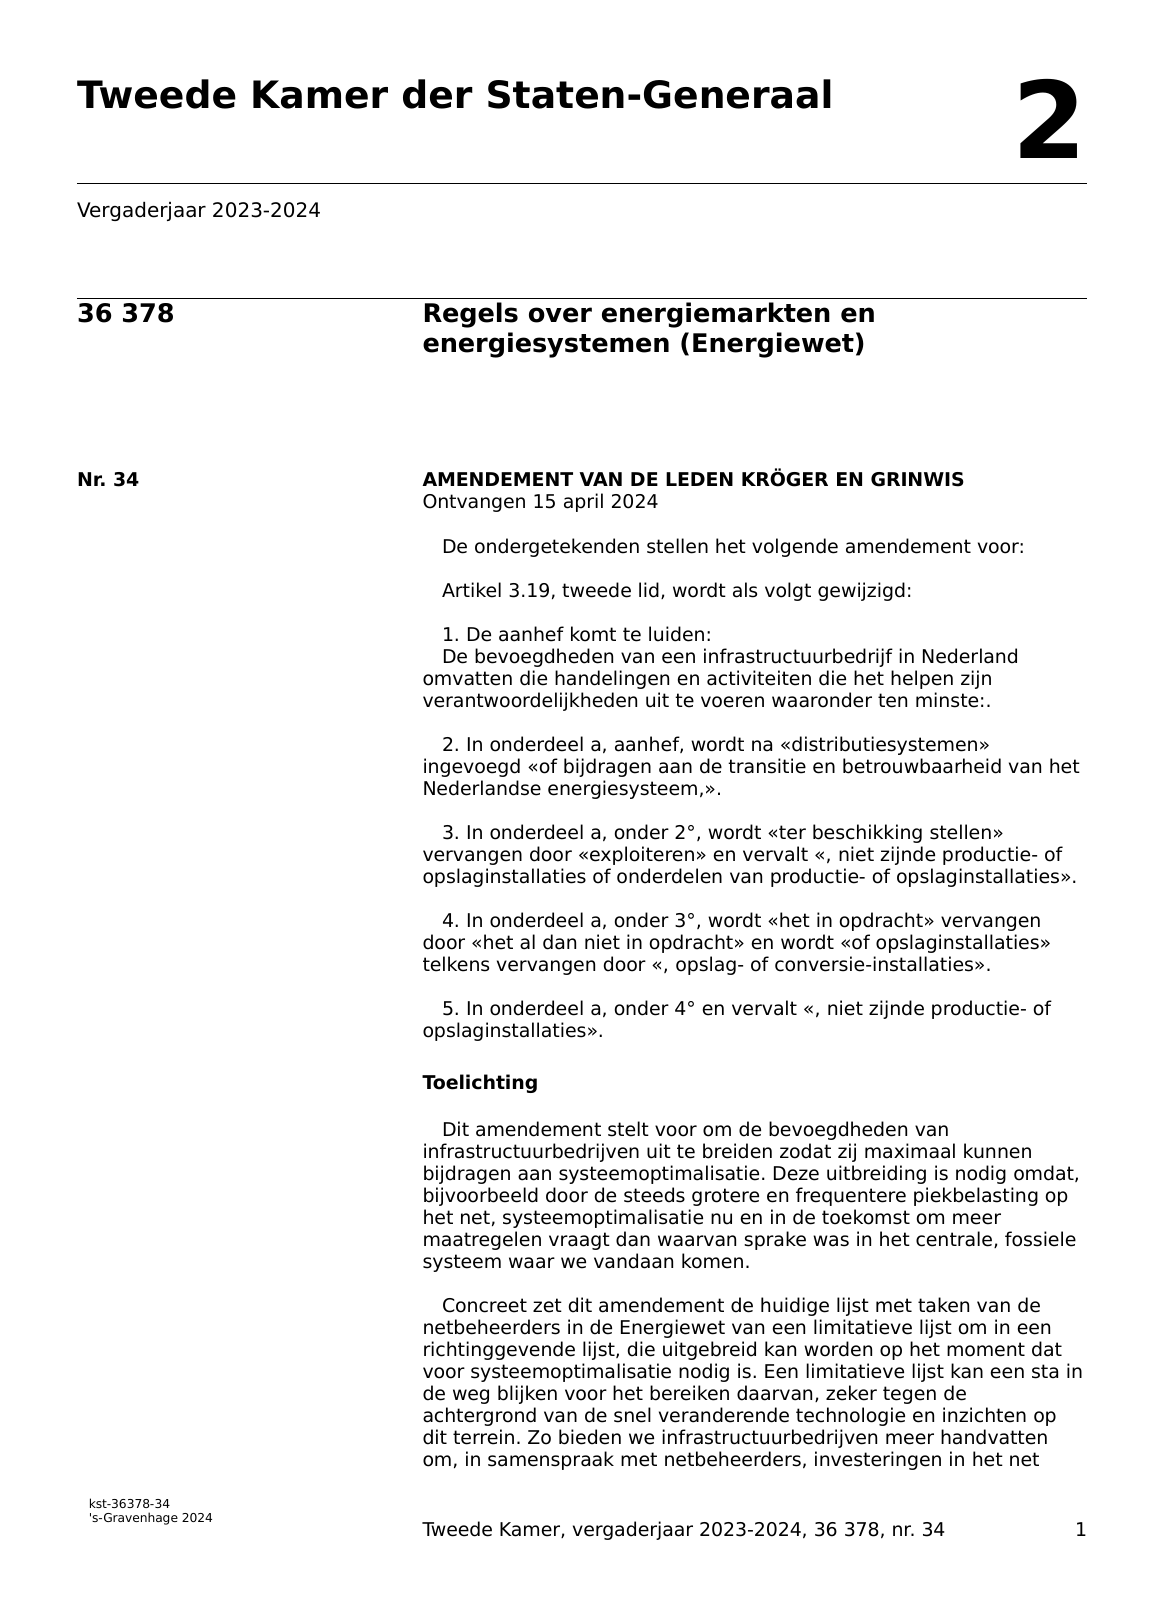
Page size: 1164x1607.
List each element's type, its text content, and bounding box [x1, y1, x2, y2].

table_header Tweede Kamer der Staten-Generaal [77, 59, 886, 183]
text kst-36378-34 [88, 1497, 323, 1511]
text 1. De aanhef komt te luiden: [422, 624, 1087, 646]
text Concreet zet dit amendement de huidige lijst met taken van de netbeheerders in de Energiewet van een limitatieve lijst om in een richtinggevende lijst, die uitgebreid kan worden op het moment dat voor systeemoptimalisatie nodig is. Een limitatieve lijst kan een sta in de weg blijken voor het bereiken daarvan, zeker tegen de achtergrond van de snel veranderende technologie en inzichten op dit terrein. Zo bieden we infrastructuurbedrijven meer handvatten om, in samenspraak met netbeheerders, investeringen in het net [422, 1295, 1087, 1471]
text 's-Gravenhage 2024 [88, 1511, 323, 1525]
text 5. In onderdeel a, onder 4° en vervalt «, niet zijnde productie- of opslaginstallaties». [422, 998, 1087, 1042]
text Ontvangen 15 april 2024 [422, 491, 1087, 513]
table_header 2 [886, 59, 1087, 183]
text 4. In onderdeel a, onder 3°, wordt «het in opdracht» vervangen door «het al dan niet in opdracht» en wordt «of opslaginstallaties» telkens vervangen door «, opslag- of conversie-installaties». [422, 910, 1087, 976]
text 2. In onderdeel a, aanhef, wordt na «distributiesystemen» ingevoegd «of bijdragen aan de transitie en betrouwbaarheid van het Nederlandse energiesysteem,». [422, 734, 1087, 800]
subtitle Toelichting [422, 1072, 1087, 1094]
table_cell Vergaderjaar 2023-2024 [77, 184, 1087, 298]
subtitle 36 378 Regels over energiemarkten en energiesystemen (Energiewet) [77, 299, 1087, 358]
text Dit amendement stelt voor om de bevoegdheden van infrastructuurbedrijven uit te breiden zodat zij maximaal kunnen bijdragen aan systeemoptimalisatie. Deze uitbreiding is nodig omdat, bijvoorbeeld door de steeds grotere en frequentere piekbelasting op het net, systeemoptimalisatie nu en in de toekomst om meer maatregelen vraagt dan waarvan sprake was in het centrale, fossiele systeem waar we vandaan komen. [422, 1119, 1087, 1273]
text De bevoegdheden van een infrastructuurbedrijf in Nederland omvatten die handelingen en activiteiten die het helpen zijn verantwoordelijkheden uit te voeren waaronder ten minste:. [422, 646, 1087, 712]
text 3. In onderdeel a, onder 2°, wordt «ter beschikking stellen» vervangen door «exploiteren» en vervalt «, niet zijnde productie- of opslaginstallaties of onderdelen van productie- of opslaginstallaties». [422, 822, 1087, 888]
text Artikel 3.19, tweede lid, wordt als volgt gewijzigd: [422, 580, 1087, 602]
text De ondergetekenden stellen het volgende amendement voor: [422, 536, 1087, 557]
subtitle Nr. 34 AMENDEMENT VAN DE LEDEN KRÖGER EN GRINWIS [77, 469, 1087, 491]
